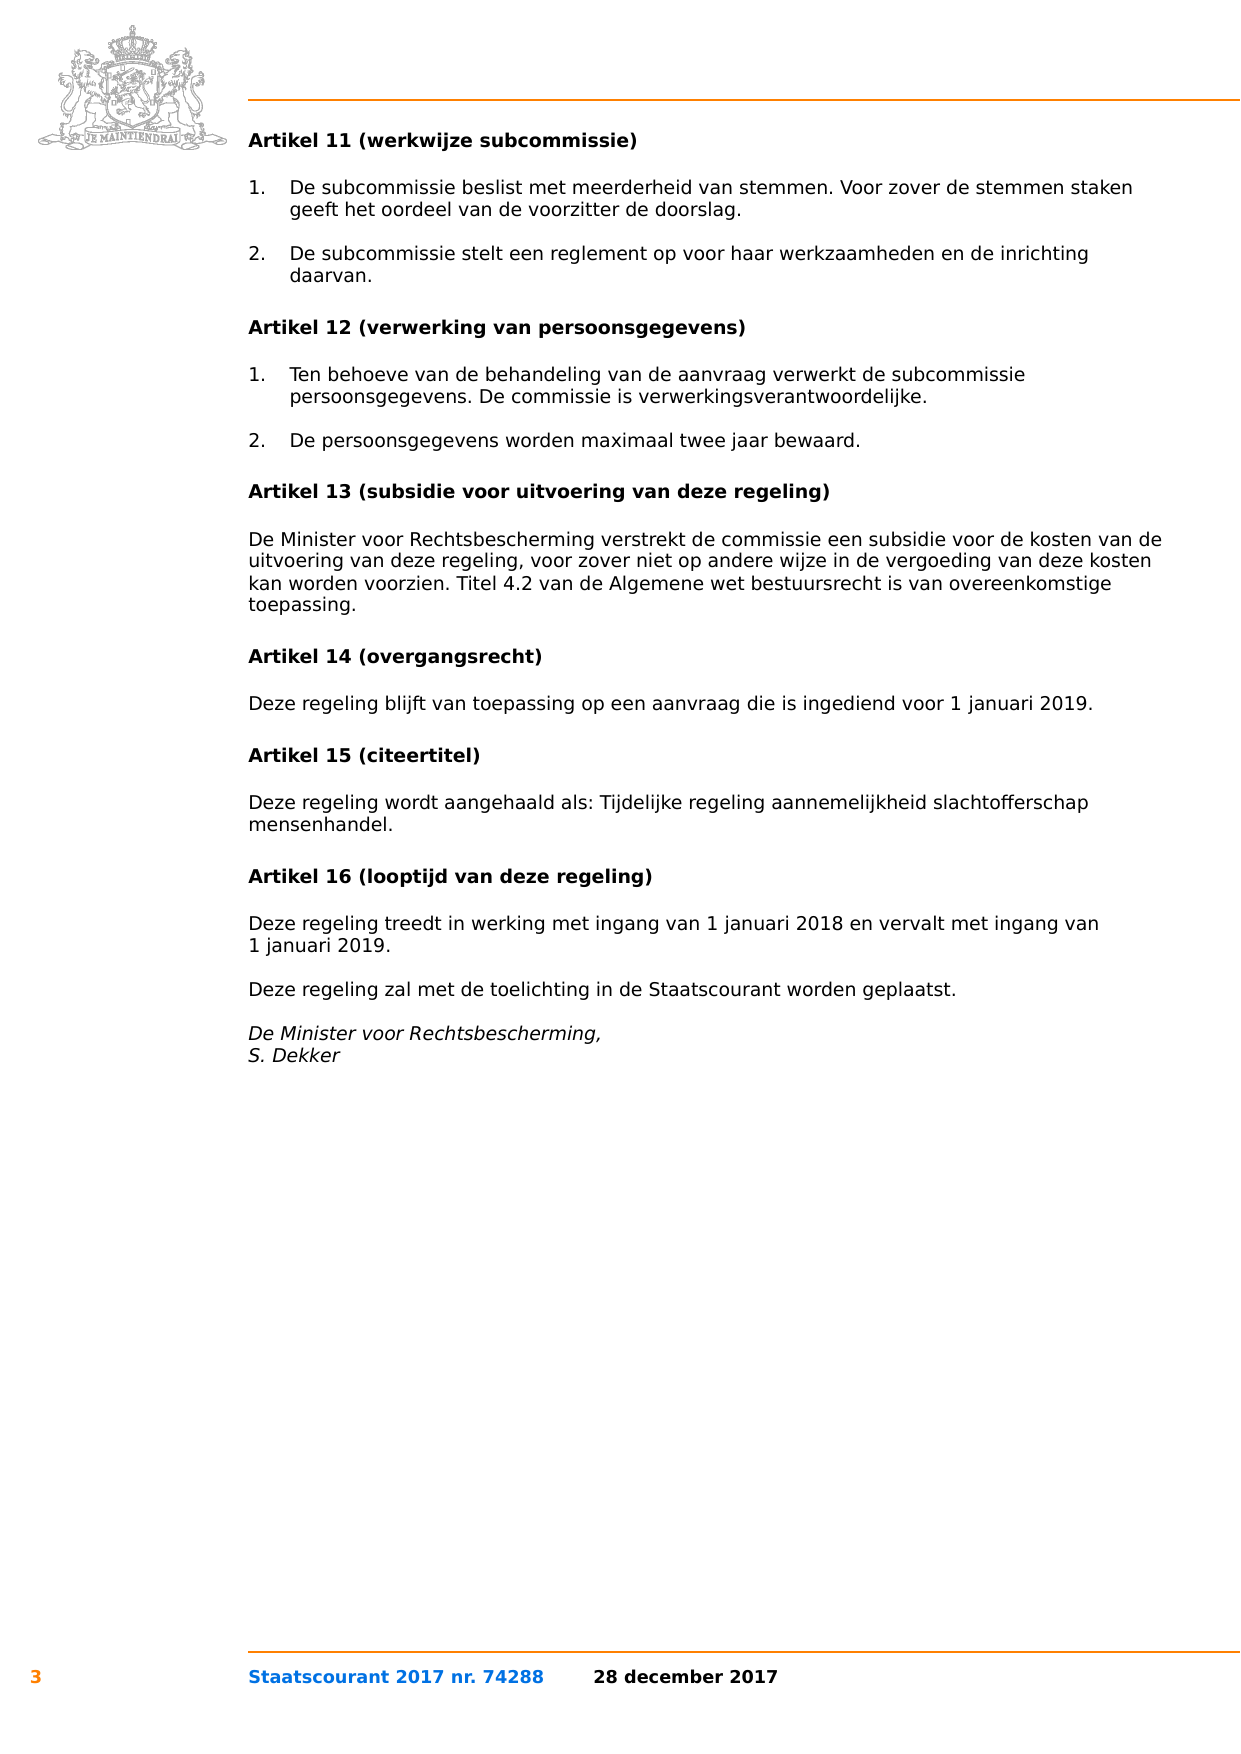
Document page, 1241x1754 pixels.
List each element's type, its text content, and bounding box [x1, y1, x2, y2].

text 2. De subcommissie stelt een reglement op voor haar werkzaamheden en de inrichting daarvan. [248, 243, 1163, 287]
subtitle Artikel 14 (overgangsrecht) [248, 646, 1163, 668]
text De Minister voor Rechtsbescherming, S. Dekker [248, 1023, 1163, 1067]
picture [38, 25, 227, 150]
subtitle Artikel 15 (citeertitel) [248, 745, 1163, 767]
subtitle Artikel 13 (subsidie voor uitvoering van deze regeling) [248, 481, 1163, 503]
text Deze regeling wordt aangehaald als: Tijdelijke regeling aannemelijkheid slachtofferschap mensenhandel. [248, 792, 1163, 836]
text 1. De subcommissie beslist met meerderheid van stemmen. Voor zover de stemmen staken geeft het oordeel van de voorzitter de doorslag. [248, 177, 1163, 221]
text Deze regeling blijft van toepassing op een aanvraag die is ingediend voor 1 januari 2019. [248, 693, 1163, 715]
text Deze regeling treedt in werking met ingang van 1 januari 2018 en vervalt met ingang van 1 januari 2019. [248, 913, 1163, 957]
subtitle Artikel 12 (verwerking van persoonsgegevens) [248, 317, 1163, 339]
text Deze regeling zal met de toelichting in de Staatscourant worden geplaatst. [248, 979, 1163, 1001]
text De Minister voor Rechtsbescherming verstrekt de commissie een subsidie voor de kosten van de uitvoering van deze regeling, voor zover niet op andere wijze in de vergoeding van deze kosten kan worden voorzien. Titel 4.2 van de Algemene wet bestuursrecht is van overeenkomstige toepassing. [248, 528, 1163, 616]
subtitle Artikel 16 (looptijd van deze regeling) [248, 866, 1163, 888]
subtitle Artikel 11 (werkwijze subcommissie) [248, 130, 1163, 152]
text 2. De persoonsgegevens worden maximaal twee jaar bewaard. [248, 429, 1163, 451]
text 1. Ten behoeve van de behandeling van de aanvraag verwerkt de subcommissie persoonsgegevens. De commissie is verwerkingsverantwoordelijke. [248, 364, 1163, 408]
